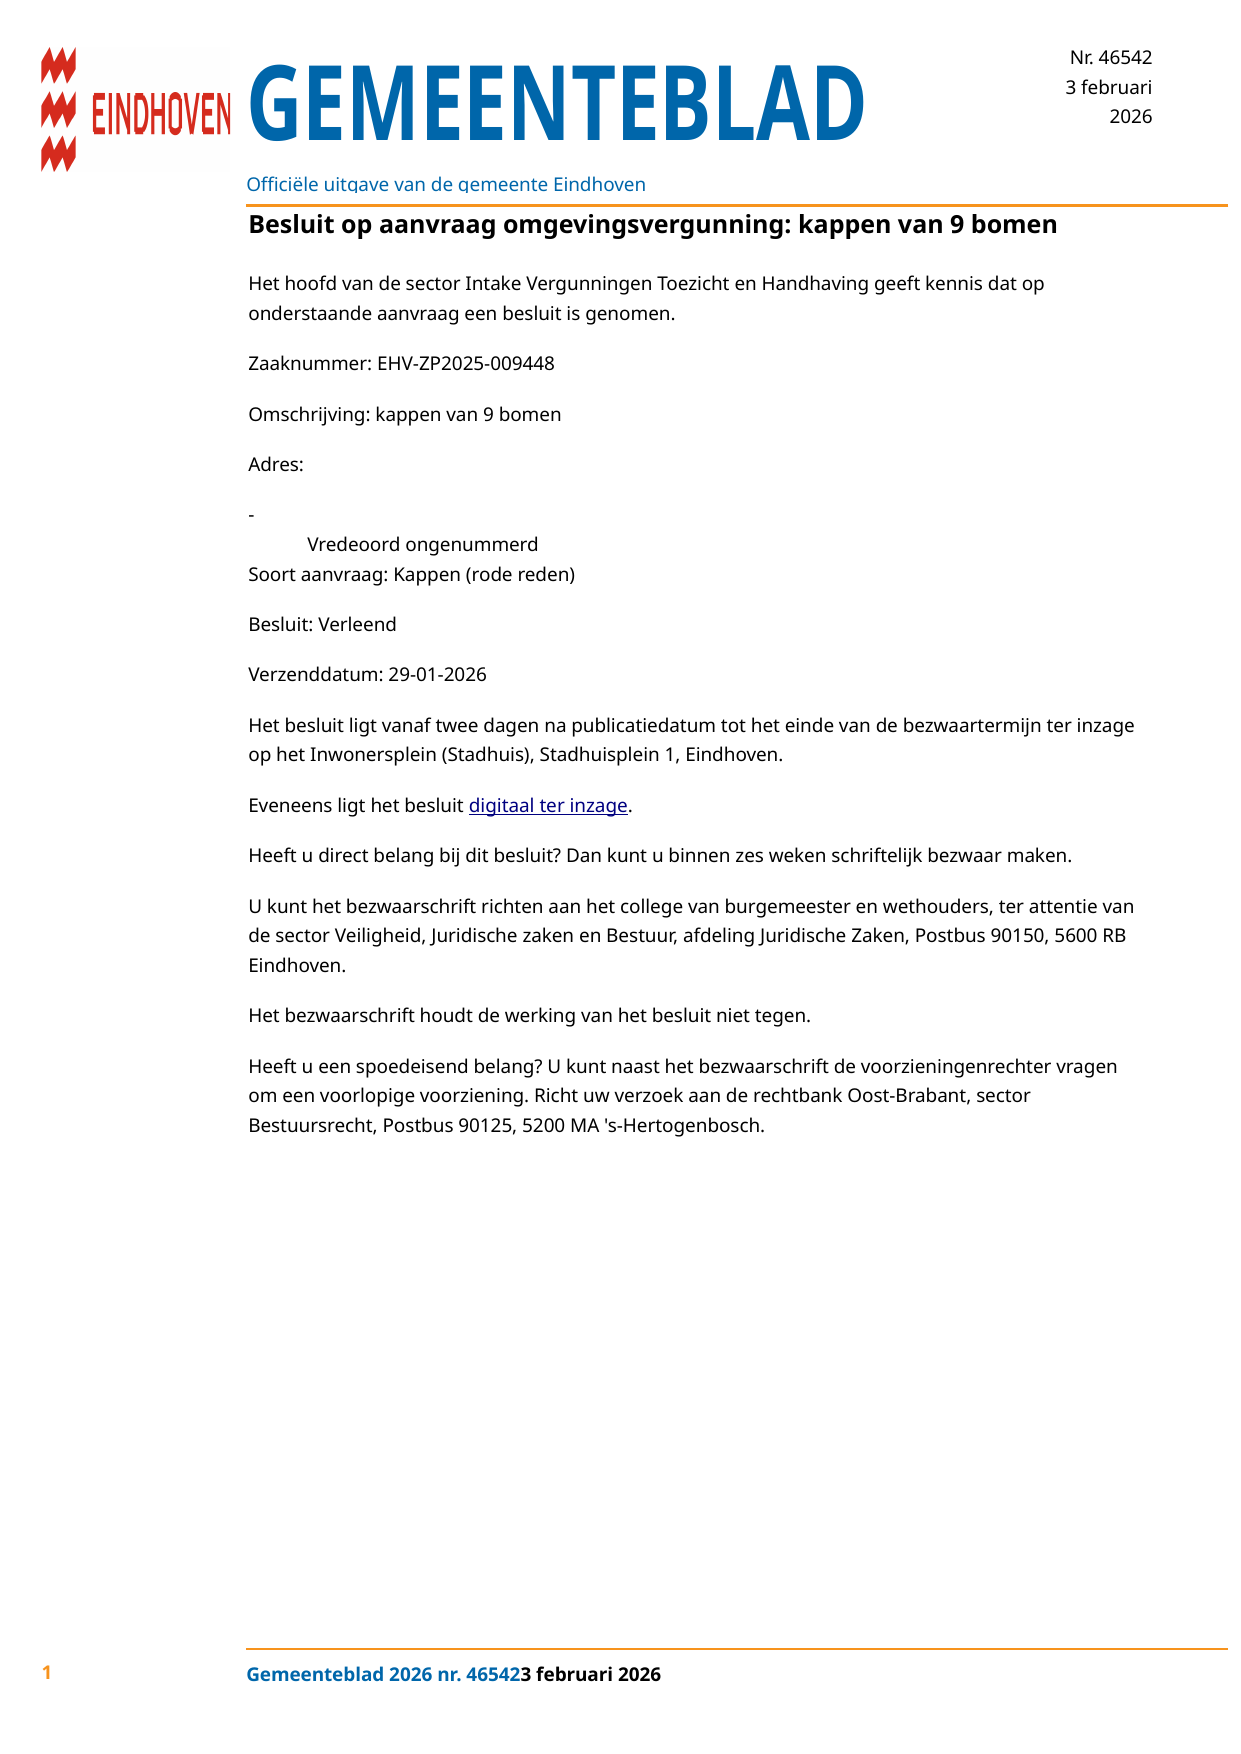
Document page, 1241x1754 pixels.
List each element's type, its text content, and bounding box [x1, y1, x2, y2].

text Heeft u een spoedeisend belang? U kunt naast het bezwaarschrift de voorzieningenrechter vragen om een voorlopige voorziening. Richt uw verzoek aan de rechtbank Oost-Brabant, sector Bestuursrecht, Postbus 90125, 5200 MA 's-Hertogenbosch. [248, 1053, 1152, 1138]
text Het bezwaarschrift houdt de werking van het besluit niet tegen. [248, 1002, 1152, 1028]
picture [41, 47, 231, 172]
list Vredeoord ongenummerd [248, 531, 1152, 557]
text Heeft u direct belang bij dit besluit? Dan kunt u binnen zes weken schriftelijk bezwaar maken. [248, 842, 1152, 868]
text Adres: [248, 451, 1152, 477]
text Besluit: Verleend [248, 611, 1152, 637]
text Omschrijving: kappen van 9 bomen [248, 401, 1152, 426]
text Eveneens ligt het besluit digitaal ter inzage. [248, 792, 1152, 818]
text Soort aanvraag: Kappen (rode reden) [248, 561, 1152, 586]
text U kunt het bezwaarschrift richten aan het college van burgemeester en wethouders, ter attentie van de sector Veiligheid, Juridische zaken en Bestuur, afdeling Juridische Zaken, Postbus 90150, 5600 RB Eindhoven. [248, 893, 1152, 978]
text Besluit op aanvraag omgevingsvergunning: kappen van 9 bomen [248, 207, 1152, 241]
text Het hoofd van de sector Intake Vergunningen Toezicht en Handhaving geeft kennis dat op onderstaande aanvraag een besluit is genomen. [248, 270, 1152, 326]
text Verzenddatum: 29-01-2026 [248, 662, 1152, 687]
text Zaaknummer: EHV-ZP2025-009448 [248, 350, 1152, 376]
text Het besluit ligt vanaf twee dagen na publicatiedatum tot het einde van de bezwaartermijn ter inzage op het Inwonersplein (Stadhuis), Stadhuisplein 1, Eindhoven. [248, 712, 1152, 767]
